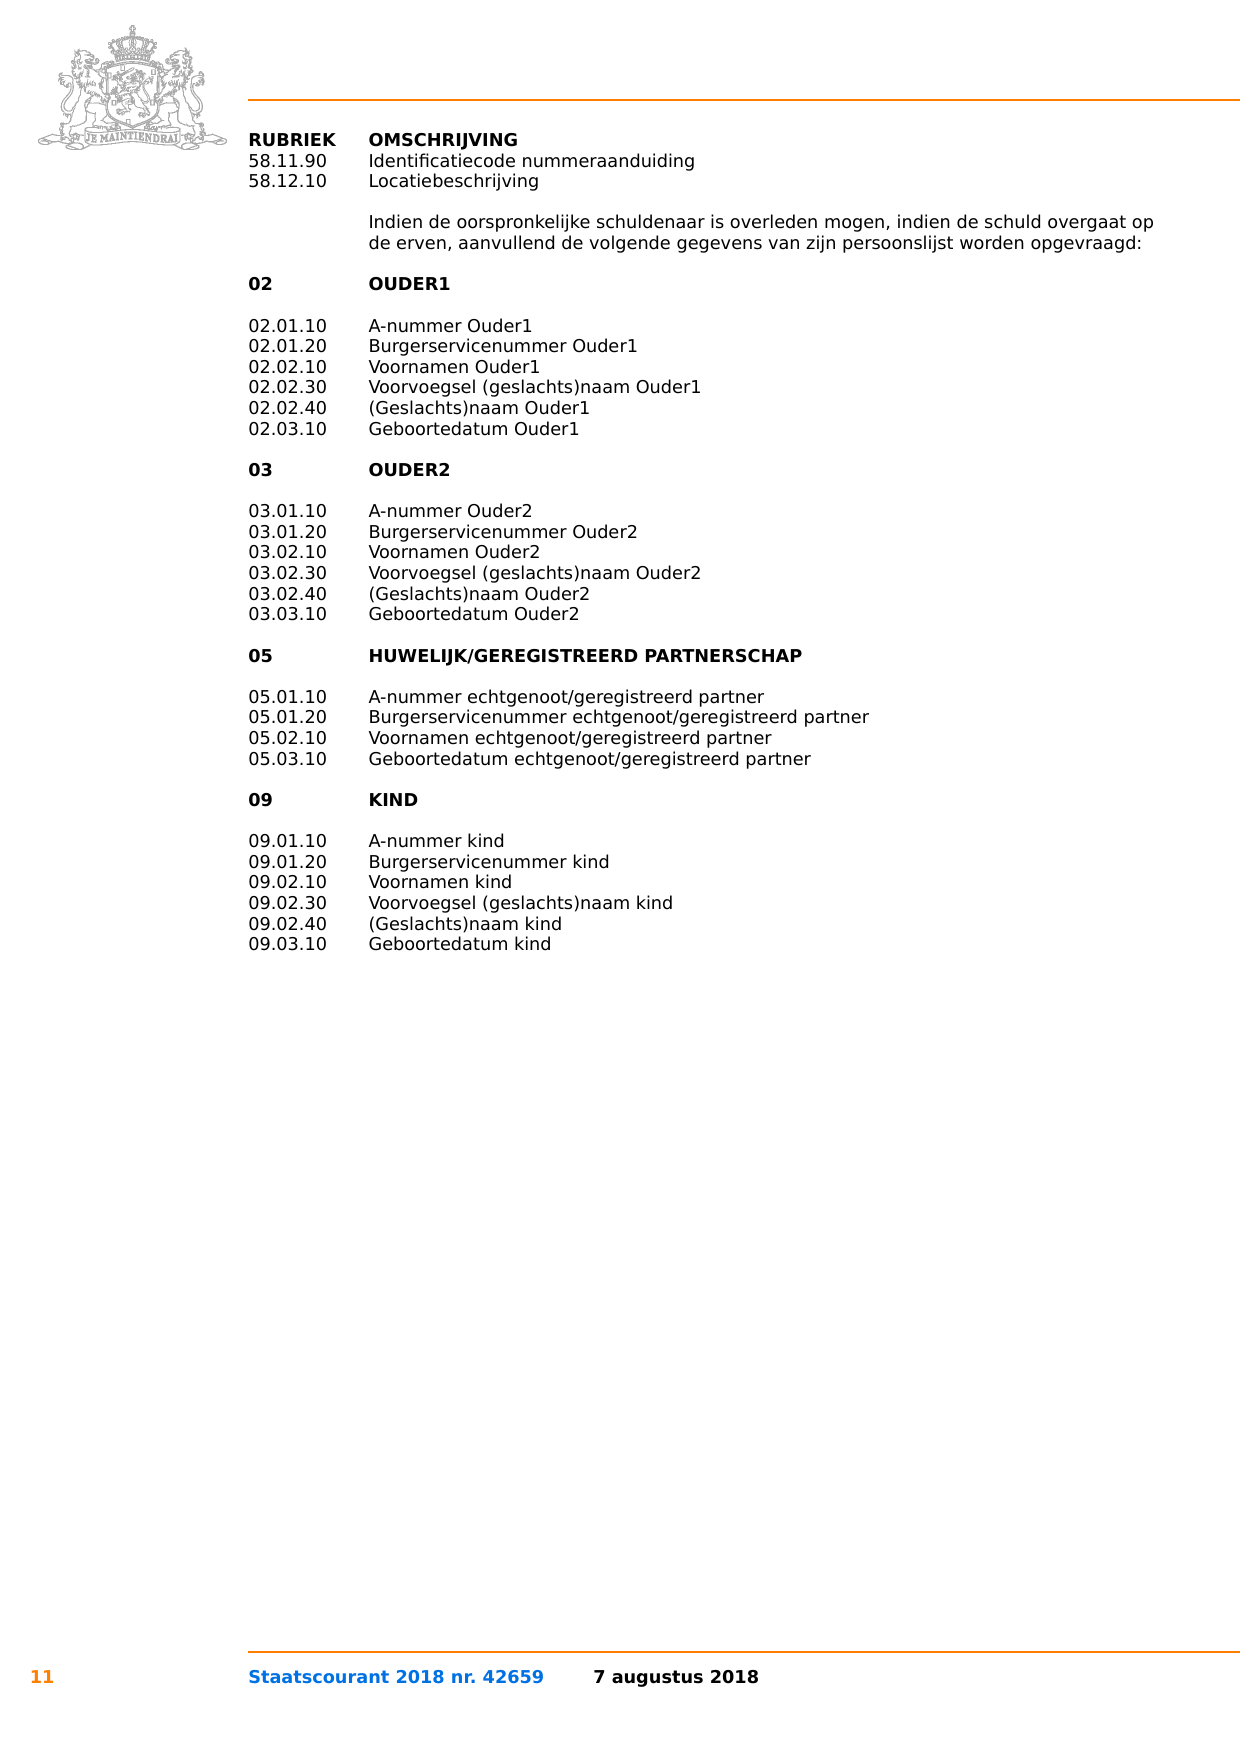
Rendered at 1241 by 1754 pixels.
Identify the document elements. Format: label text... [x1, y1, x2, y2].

table_cell [248, 295, 362, 316]
table_cell Voornamen Ouder2 [363, 543, 1163, 563]
table_cell 02.01.10 [248, 316, 362, 336]
table_cell 58.12.10 [248, 171, 362, 192]
table_cell A-nummer kind [363, 831, 1163, 852]
table_cell 09.03.10 [248, 934, 362, 955]
table_cell [363, 481, 1163, 501]
table_cell Voorvoegsel (geslachts)naam Ouder1 [363, 378, 1163, 398]
table_cell [363, 192, 1163, 212]
table_cell [248, 213, 362, 254]
table_cell A-nummer Ouder2 [363, 501, 1163, 522]
table_cell Voornamen echtgenoot/geregistreerd partner [363, 728, 1163, 749]
table_cell Burgerservicenummer kind [363, 852, 1163, 872]
table_cell A-nummer Ouder1 [363, 316, 1163, 336]
table_cell 05.01.10 [248, 687, 362, 707]
table_cell Burgerservicenummer echtgenoot/geregistreerd partner [363, 708, 1163, 728]
table_cell 03.03.10 [248, 604, 362, 625]
table_cell Geboortedatum Ouder2 [363, 604, 1163, 625]
table_cell [248, 439, 362, 460]
table_cell 09 [248, 790, 362, 811]
table_cell Indien de oorspronkelijke schuldenaar is overleden mogen, indien de schuld overgaat op de erven, aanvullend de volgende gegevens van zijn persoonslijst worden opgevraagd: [363, 213, 1163, 254]
table_cell Locatiebeschrijving [363, 171, 1163, 192]
table_cell [363, 769, 1163, 790]
table_cell Geboortedatum Ouder1 [363, 419, 1163, 439]
table_cell Voorvoegsel (geslachts)naam Ouder2 [363, 563, 1163, 584]
table_cell 02.02.10 [248, 357, 362, 377]
table_cell [363, 666, 1163, 687]
table_cell [248, 481, 362, 501]
table_cell [363, 811, 1163, 831]
table_cell 02 [248, 274, 362, 295]
table_cell Geboortedatum echtgenoot/geregistreerd partner [363, 749, 1163, 769]
table_cell 09.01.10 [248, 831, 362, 852]
table_cell [363, 254, 1163, 274]
table_cell 02.02.40 [248, 398, 362, 419]
table_cell KIND [363, 790, 1163, 811]
table_cell 03.02.10 [248, 543, 362, 563]
table_cell 09.02.40 [248, 914, 362, 934]
table_cell 03 [248, 460, 362, 481]
table_cell Voornamen Ouder1 [363, 357, 1163, 377]
table_header OMSCHRIJVING [363, 130, 1163, 151]
table_cell 09.02.30 [248, 893, 362, 914]
table_cell Burgerservicenummer Ouder1 [363, 336, 1163, 357]
table_cell Identificatiecode nummeraanduiding [363, 151, 1163, 171]
table_cell (Geslachts)naam Ouder1 [363, 398, 1163, 419]
table_cell 05 [248, 646, 362, 666]
table_cell [248, 254, 362, 274]
table_cell OUDER1 [363, 274, 1163, 295]
table_cell [363, 295, 1163, 316]
table_cell 03.02.40 [248, 584, 362, 604]
table_cell 03.02.30 [248, 563, 362, 584]
table_cell 05.02.10 [248, 728, 362, 749]
table_cell [363, 625, 1163, 646]
table_cell OUDER2 [363, 460, 1163, 481]
table_cell [248, 769, 362, 790]
table_cell [248, 666, 362, 687]
table_cell 58.11.90 [248, 151, 362, 171]
table_cell Burgerservicenummer Ouder2 [363, 522, 1163, 542]
table_cell 03.01.20 [248, 522, 362, 542]
table_cell HUWELIJK/GEREGISTREERD PARTNERSCHAP [363, 646, 1163, 666]
table_cell [248, 811, 362, 831]
table_cell 09.01.20 [248, 852, 362, 872]
table_cell 09.02.10 [248, 873, 362, 893]
table_cell (Geslachts)naam kind [363, 914, 1163, 934]
table_cell Voorvoegsel (geslachts)naam kind [363, 893, 1163, 914]
table_cell 03.01.10 [248, 501, 362, 522]
table_cell Voornamen kind [363, 873, 1163, 893]
table_cell [248, 192, 362, 212]
table_cell Geboortedatum kind [363, 934, 1163, 955]
table_cell 02.03.10 [248, 419, 362, 439]
table_cell 02.01.20 [248, 336, 362, 357]
table_cell [248, 625, 362, 646]
table_cell [363, 439, 1163, 460]
table_cell A-nummer echtgenoot/geregistreerd partner [363, 687, 1163, 707]
table_cell 02.02.30 [248, 378, 362, 398]
table_cell 05.03.10 [248, 749, 362, 769]
table_cell 05.01.20 [248, 708, 362, 728]
picture [38, 25, 227, 150]
table_cell (Geslachts)naam Ouder2 [363, 584, 1163, 604]
table_header RUBRIEK [248, 130, 362, 151]
